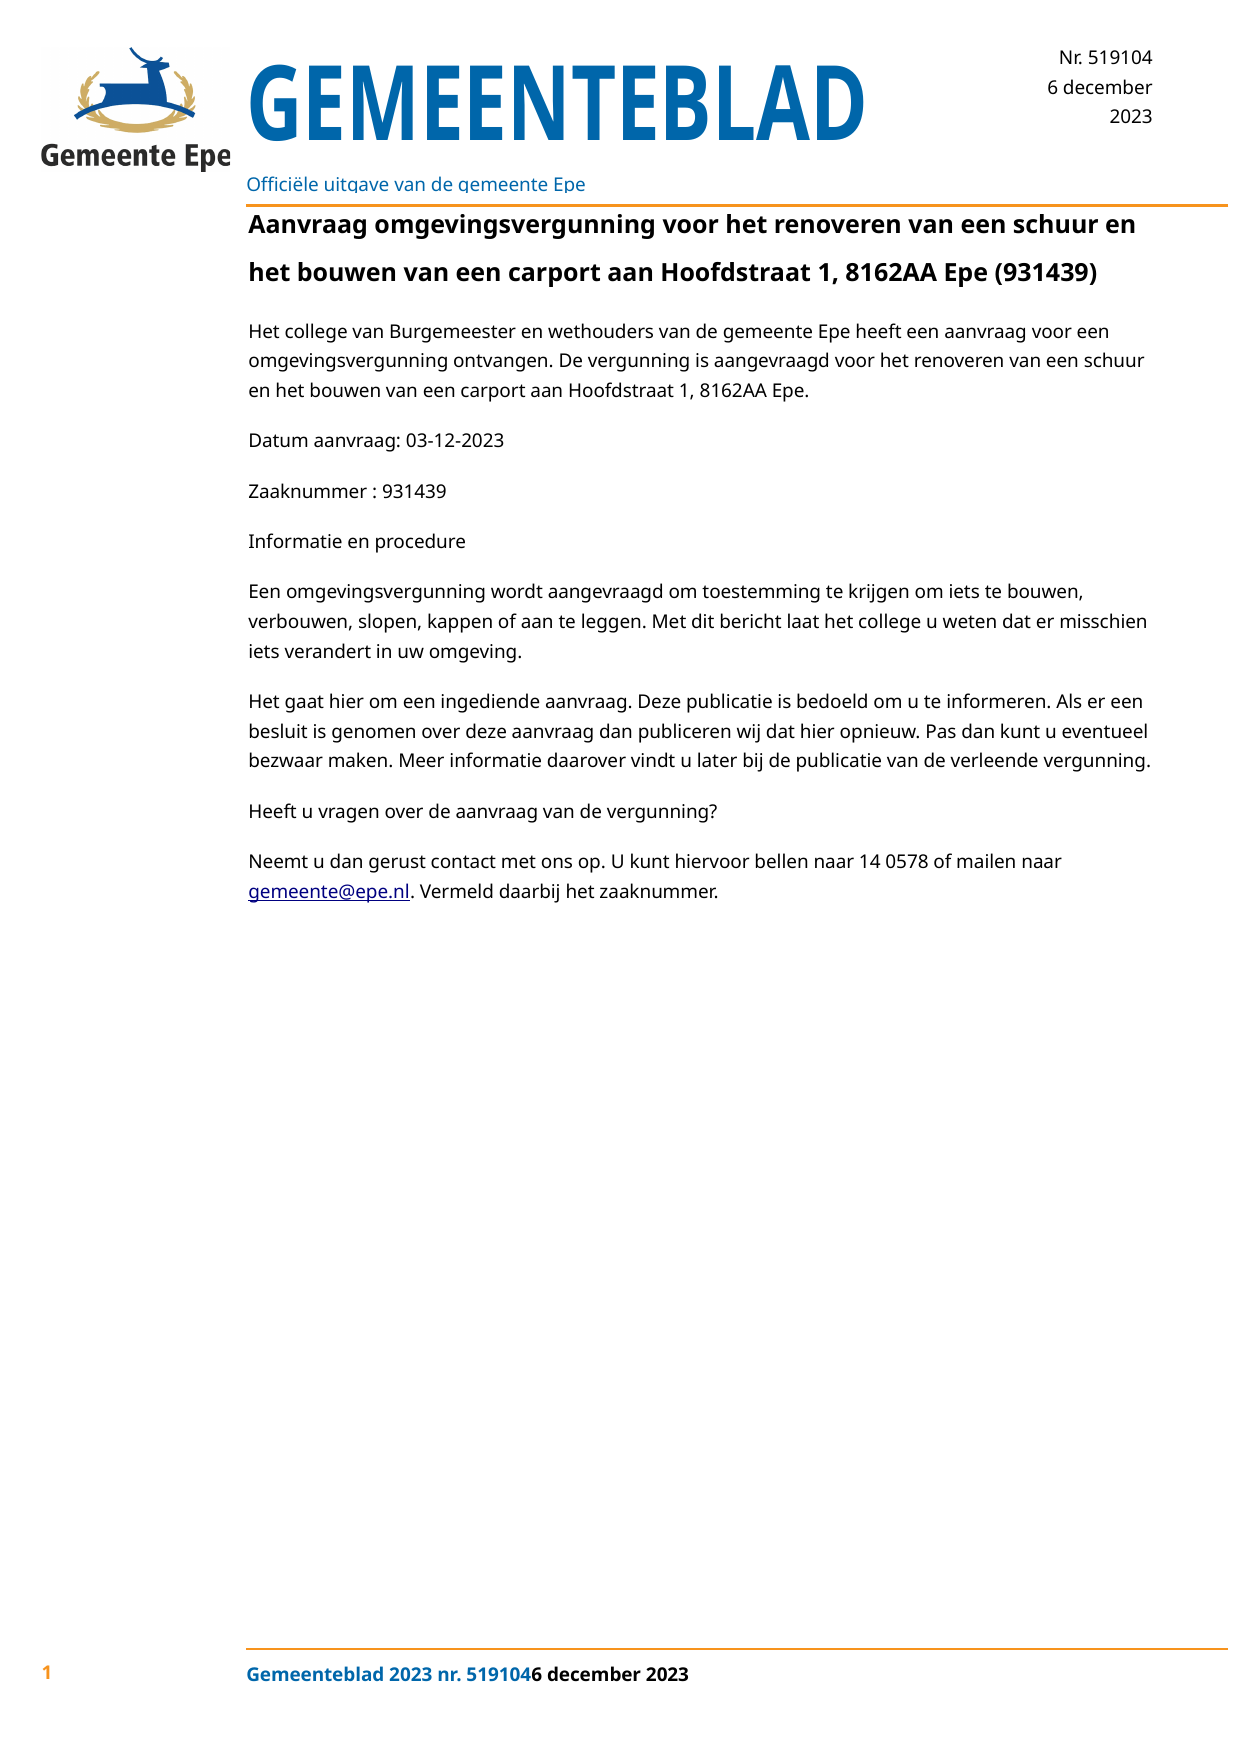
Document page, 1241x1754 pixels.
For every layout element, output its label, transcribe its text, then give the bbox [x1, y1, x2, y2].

text Neemt u dan gerust contact met ons op. U kunt hiervoor bellen naar 14 0578 of mailen naar gemeente@epe.nl. Vermeld daarbij het zaaknummer. [248, 848, 1152, 904]
text Het gaat hier om een ingediende aanvraag. Deze publicatie is bedoeld om u te informeren. Als er een besluit is genomen over deze aanvraag dan publiceren wij dat hier opnieuw. Pas dan kunt u eventueel bezwaar maken. Meer informatie daarover vindt u later bij de publicatie van de verleende vergunning. [248, 688, 1152, 773]
text Datum aanvraag: 03-12-2023 [248, 427, 1152, 453]
text Zaaknummer : 931439 [248, 478, 1152, 504]
text Het college van Burgemeester en wethouders van de gemeente Epe heeft een aanvraag voor een omgevingsvergunning ontvangen. De vergunning is aangevraagd voor het renoveren van een schuur en het bouwen van een carport aan Hoofdstraat 1, 8162AA Epe. [248, 318, 1152, 403]
text Heeft u vragen over de aanvraag van de vergunning? [248, 798, 1152, 824]
picture [41, 47, 231, 172]
text Een omgevingsvergunning wordt aangevraagd om toestemming te krijgen om iets te bouwen, verbouwen, slopen, kappen of aan te leggen. Met dit bericht laat het college u weten dat er misschien iets verandert in uw omgeving. [248, 579, 1152, 664]
text Informatie en procedure [248, 528, 1152, 554]
text Aanvraag omgevingsvergunning voor het renoveren van een schuur en het bouwen van een carport aan Hoofdstraat 1, 8162AA Epe (931439) [248, 207, 1152, 288]
